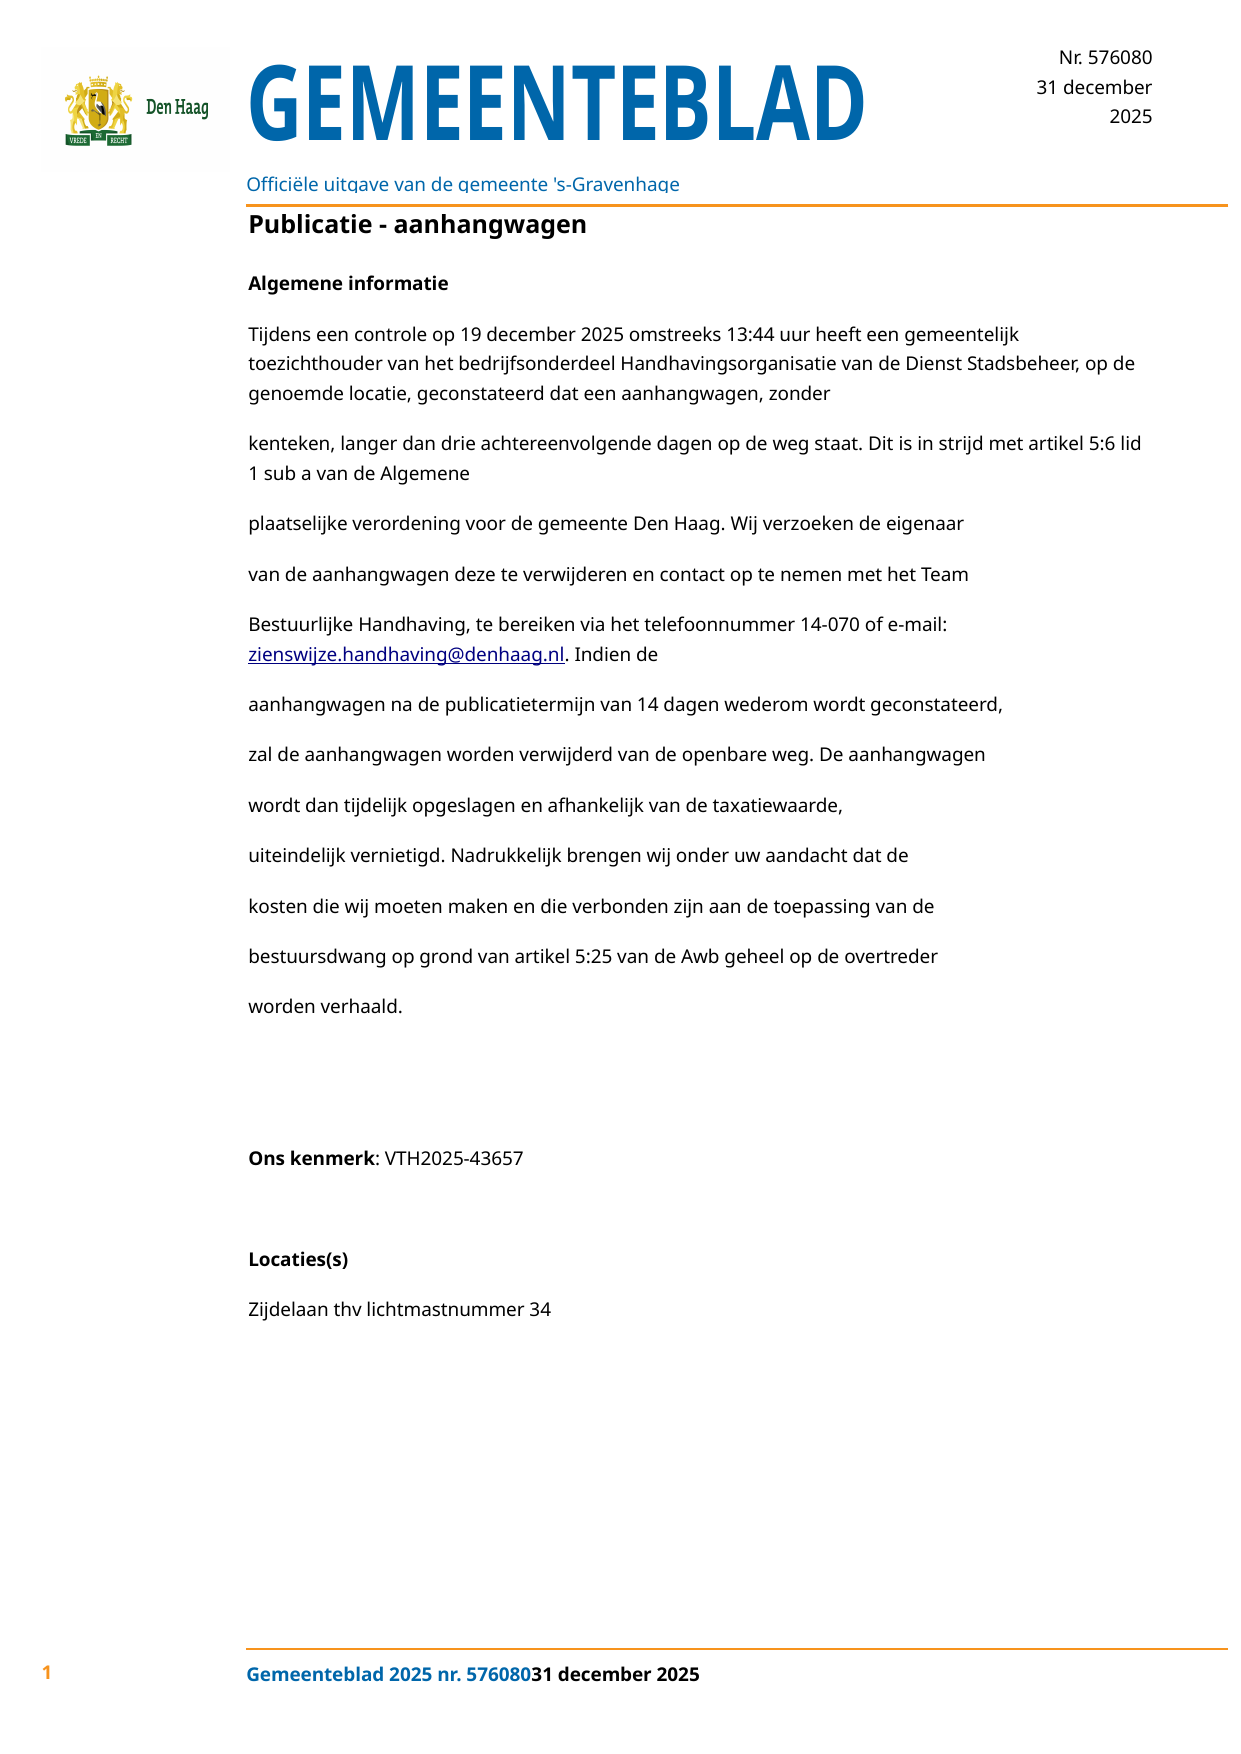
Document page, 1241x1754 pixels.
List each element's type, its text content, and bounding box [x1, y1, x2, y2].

text bestuursdwang op grond van artikel 5:25 van de Awb geheel op de overtreder [248, 943, 1152, 969]
text aanhangwagen na de publicatietermijn van 14 dagen wederom wordt geconstateerd, [248, 691, 1152, 717]
text zal de aanhangwagen worden verwijderd van de openbare weg. De aanhangwagen [248, 742, 1152, 767]
text Locaties(s) [248, 1246, 1152, 1271]
text Bestuurlijke Handhaving, te bereiken via het telefoonnummer 14-070 of e-mail: zienswijze.handhaving@denhaag.nl. Indien de [248, 611, 1152, 666]
picture [41, 47, 231, 172]
text plaatselijke verordening voor de gemeente Den Haag. Wij verzoeken de eigenaar [248, 510, 1152, 536]
text Ons kenmerk: VTH2025-43657 [248, 1145, 1152, 1171]
text worden verhaald. [248, 994, 1152, 1019]
text van de aanhangwagen deze te verwijderen en contact op te nemen met het Team [248, 561, 1152, 586]
text Zijdelaan thv lichtmastnummer 34 [248, 1296, 1152, 1322]
text wordt dan tijdelijk opgeslagen en afhankelijk van de taxatiewaarde, [248, 792, 1152, 818]
text kenteken, langer dan drie achtereenvolgende dagen op de weg staat. Dit is in strijd met artikel 5:6 lid 1 sub a van de Algemene [248, 430, 1152, 486]
text Algemene informatie [248, 270, 1152, 296]
text kosten die wij moeten maken en die verbonden zijn aan de toepassing van de [248, 893, 1152, 918]
text Publicatie - aanhangwagen [248, 207, 1152, 241]
text uiteindelijk vernietigd. Nadrukkelijk brengen wij onder uw aandacht dat de [248, 842, 1152, 868]
text Tijdens een controle op 19 december 2025 omstreeks 13:44 uur heeft een gemeentelijk toezichthouder van het bedrijfsonderdeel Handhavingsorganisatie van de Dienst Stadsbeheer, op de genoemde locatie, geconstateerd dat een aanhangwagen, zonder [248, 321, 1152, 406]
